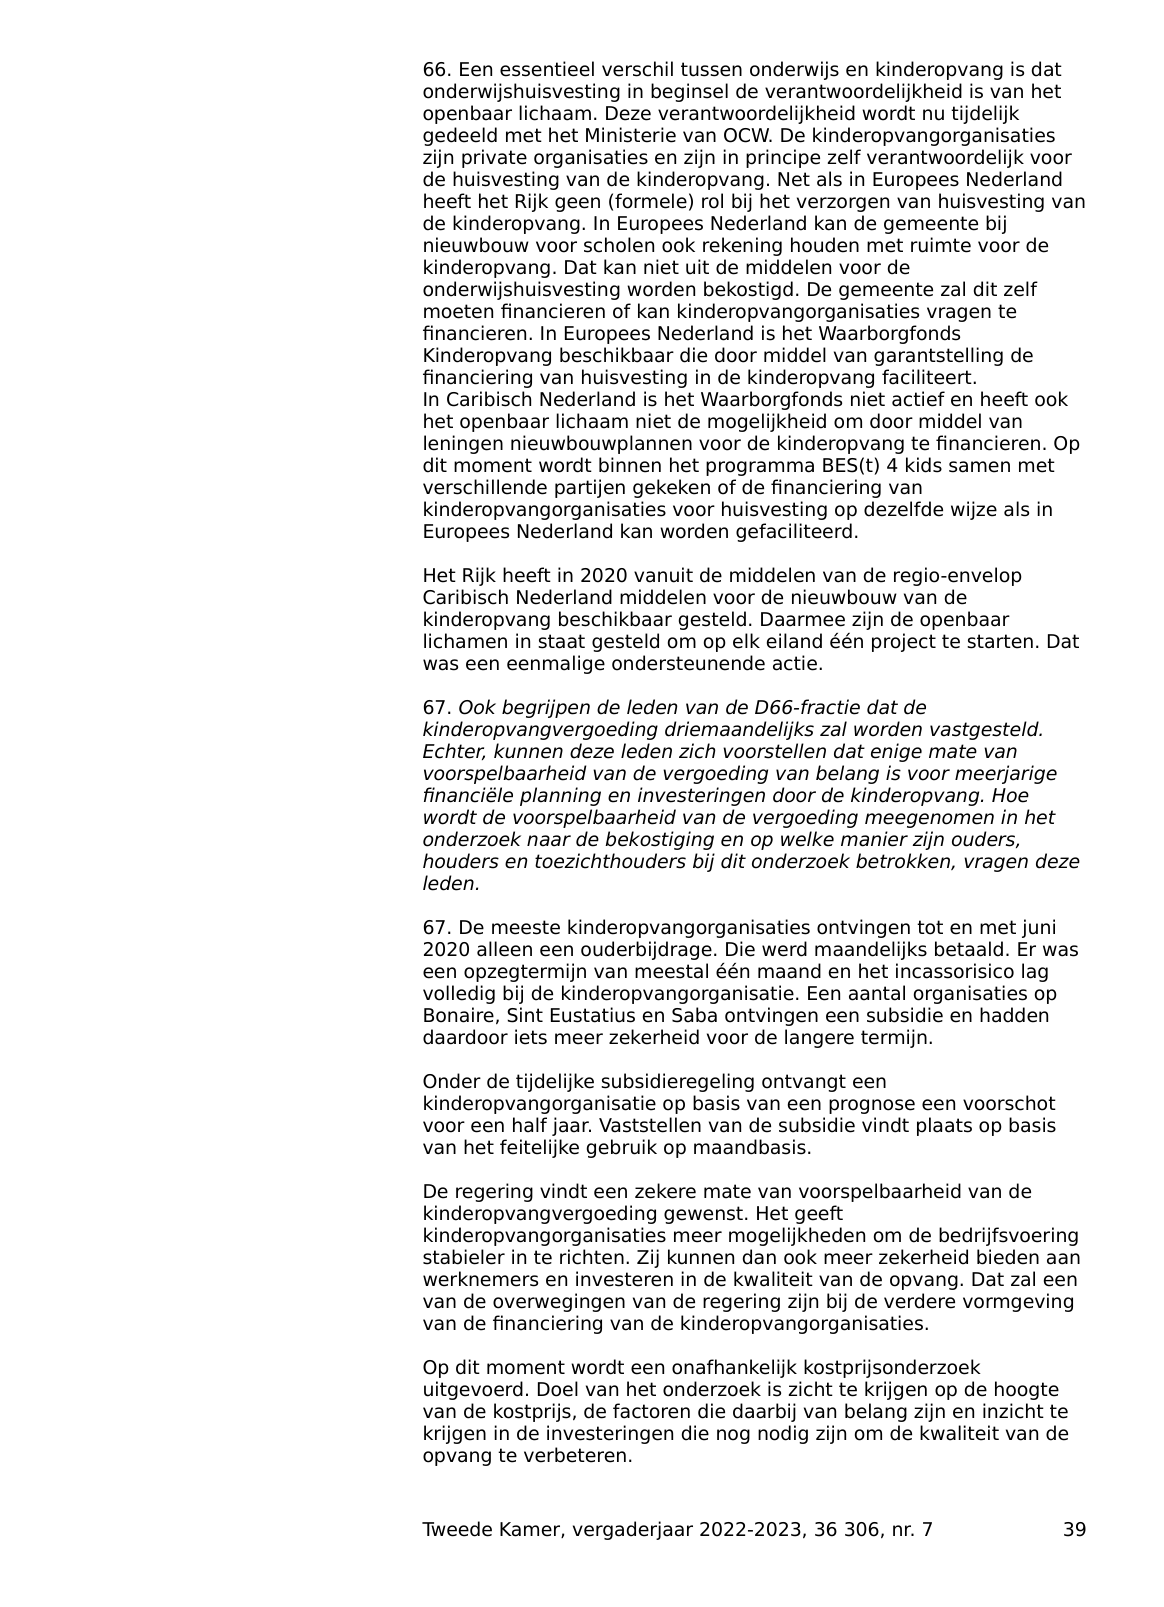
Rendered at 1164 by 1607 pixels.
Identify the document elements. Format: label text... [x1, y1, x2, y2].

text De regering vindt een zekere mate van voorspelbaarheid van de kinderopvangvergoeding gewenst. Het geeft kinderopvangorganisaties meer mogelijkheden om de bedrijfsvoering stabieler in te richten. Zij kunnen dan ook meer zekerheid bieden aan werknemers en investeren in de kwaliteit van de opvang. Dat zal een van de overwegingen van de regering zijn bij de verdere vormgeving van de financiering van de kinderopvangorganisaties. [422, 1181, 1087, 1335]
text 67. Ook begrijpen de leden van de D66-fractie dat de kinderopvangvergoeding driemaandelijks zal worden vastgesteld. Echter, kunnen deze leden zich voorstellen dat enige mate van voorspelbaarheid van de vergoeding van belang is voor meerjarige financiële planning en investeringen door de kinderopvang. Hoe wordt de voorspelbaarheid van de vergoeding meegenomen in het onderzoek naar de bekostiging en op welke manier zijn ouders, houders en toezichthouders bij dit onderzoek betrokken, vragen deze leden. [422, 697, 1087, 895]
text 66. Een essentieel verschil tussen onderwijs en kinderopvang is dat onderwijshuisvesting in beginsel de verantwoordelijkheid is van het openbaar lichaam. Deze verantwoordelijkheid wordt nu tijdelijk gedeeld met het Ministerie van OCW. De kinderopvangorganisaties zijn private organisaties en zijn in principe zelf verantwoordelijk voor de huisvesting van de kinderopvang. Net als in Europees Nederland heeft het Rijk geen (formele) rol bij het verzorgen van huisvesting van de kinderopvang. In Europees Nederland kan de gemeente bij nieuwbouw voor scholen ook rekening houden met ruimte voor de kinderopvang. Dat kan niet uit de middelen voor de onderwijshuisvesting worden bekostigd. De gemeente zal dit zelf moeten financieren of kan kinderopvangorganisaties vragen te financieren. In Europees Nederland is het Waarborgfonds Kinderopvang beschikbaar die door middel van garantstelling de financiering van huisvesting in de kinderopvang faciliteert. [422, 59, 1087, 389]
text 67. De meeste kinderopvangorganisaties ontvingen tot en met juni 2020 alleen een ouderbijdrage. Die werd maandelijks betaald. Er was een opzegtermijn van meestal één maand en het incassorisico lag volledig bij de kinderopvangorganisatie. Een aantal organisaties op Bonaire, Sint Eustatius en Saba ontvingen een subsidie en hadden daardoor iets meer zekerheid voor de langere termijn. [422, 917, 1087, 1049]
text Op dit moment wordt een onafhankelijk kostprijsonderzoek uitgevoerd. Doel van het onderzoek is zicht te krijgen op de hoogte van de kostprijs, de factoren die daarbij van belang zijn en inzicht te krijgen in de investeringen die nog nodig zijn om de kwaliteit van de opvang te verbeteren. [422, 1357, 1087, 1467]
text Het Rijk heeft in 2020 vanuit de middelen van de regio-envelop Caribisch Nederland middelen voor de nieuwbouw van de kinderopvang beschikbaar gesteld. Daarmee zijn de openbaar lichamen in staat gesteld om op elk eiland één project te starten. Dat was een eenmalige ondersteunende actie. [422, 565, 1087, 675]
text In Caribisch Nederland is het Waarborgfonds niet actief en heeft ook het openbaar lichaam niet de mogelijkheid om door middel van leningen nieuwbouwplannen voor de kinderopvang te financieren. Op dit moment wordt binnen het programma BES(t) 4 kids samen met verschillende partijen gekeken of de financiering van kinderopvangorganisaties voor huisvesting op dezelfde wijze als in Europees Nederland kan worden gefaciliteerd. [422, 389, 1087, 543]
text Onder de tijdelijke subsidieregeling ontvangt een kinderopvangorganisatie op basis van een prognose een voorschot voor een half jaar. Vaststellen van de subsidie vindt plaats op basis van het feitelijke gebruik op maandbasis. [422, 1071, 1087, 1159]
